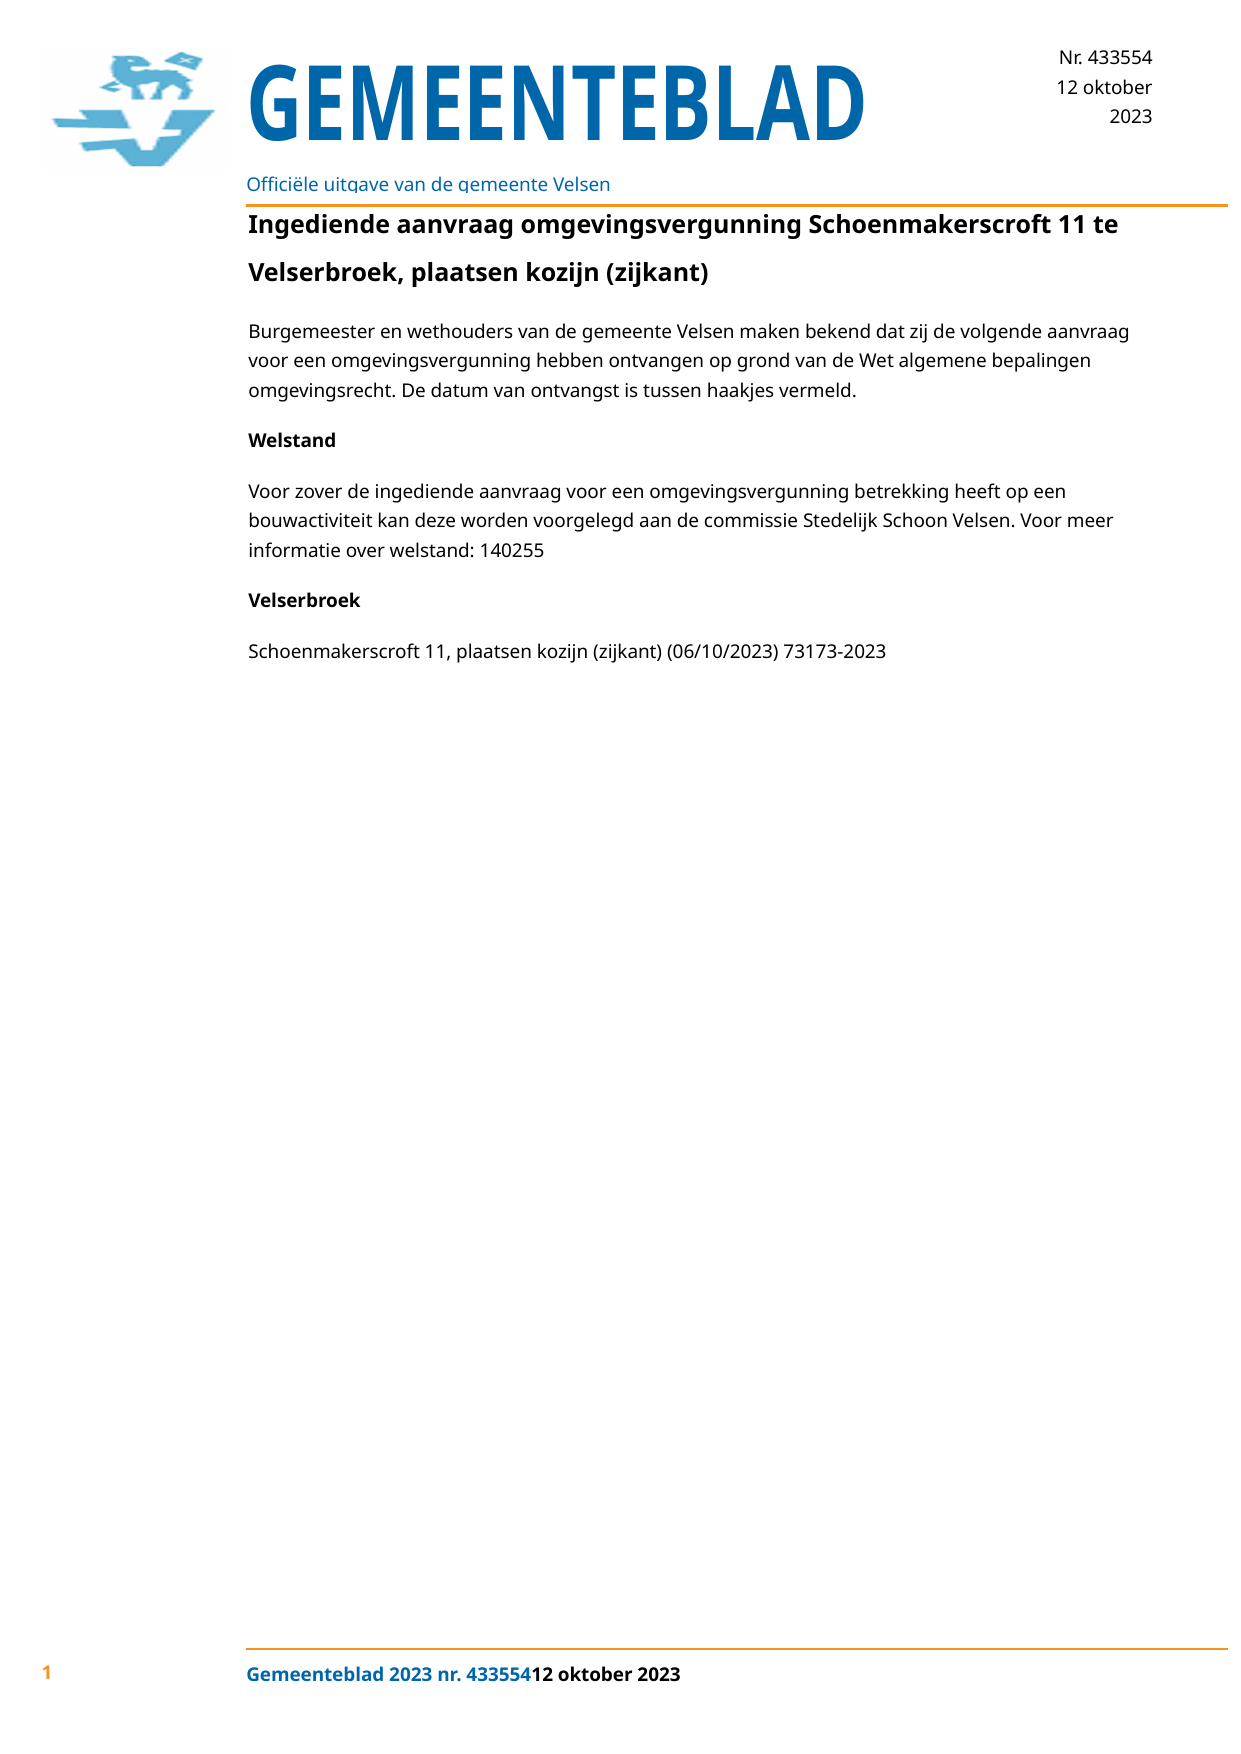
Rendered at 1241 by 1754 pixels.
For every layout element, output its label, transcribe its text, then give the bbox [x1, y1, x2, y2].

text Velserbroek [248, 587, 1152, 613]
text Ingediende aanvraag omgevingsvergunning Schoenmakerscroft 11 te Velserbroek, plaatsen kozijn (zijkant) [248, 207, 1152, 288]
picture [41, 47, 231, 172]
text Schoenmakerscroft 11, plaatsen kozijn (zijkant) (06/10/2023) 73173-2023 [248, 638, 1152, 664]
text Voor zover de ingediende aanvraag voor een omgevingsvergunning betrekking heeft op een bouwactiviteit kan deze worden voorgelegd aan de commissie Stedelijk Schoon Velsen. Voor meer informatie over welstand: 140255 [248, 478, 1152, 563]
text Welstand [248, 427, 1152, 453]
text Burgemeester en wethouders van de gemeente Velsen maken bekend dat zij de volgende aanvraag voor een omgevingsvergunning hebben ontvangen op grond van de Wet algemene bepalingen omgevingsrecht. De datum van ontvangst is tussen haakjes vermeld. [248, 318, 1152, 403]
